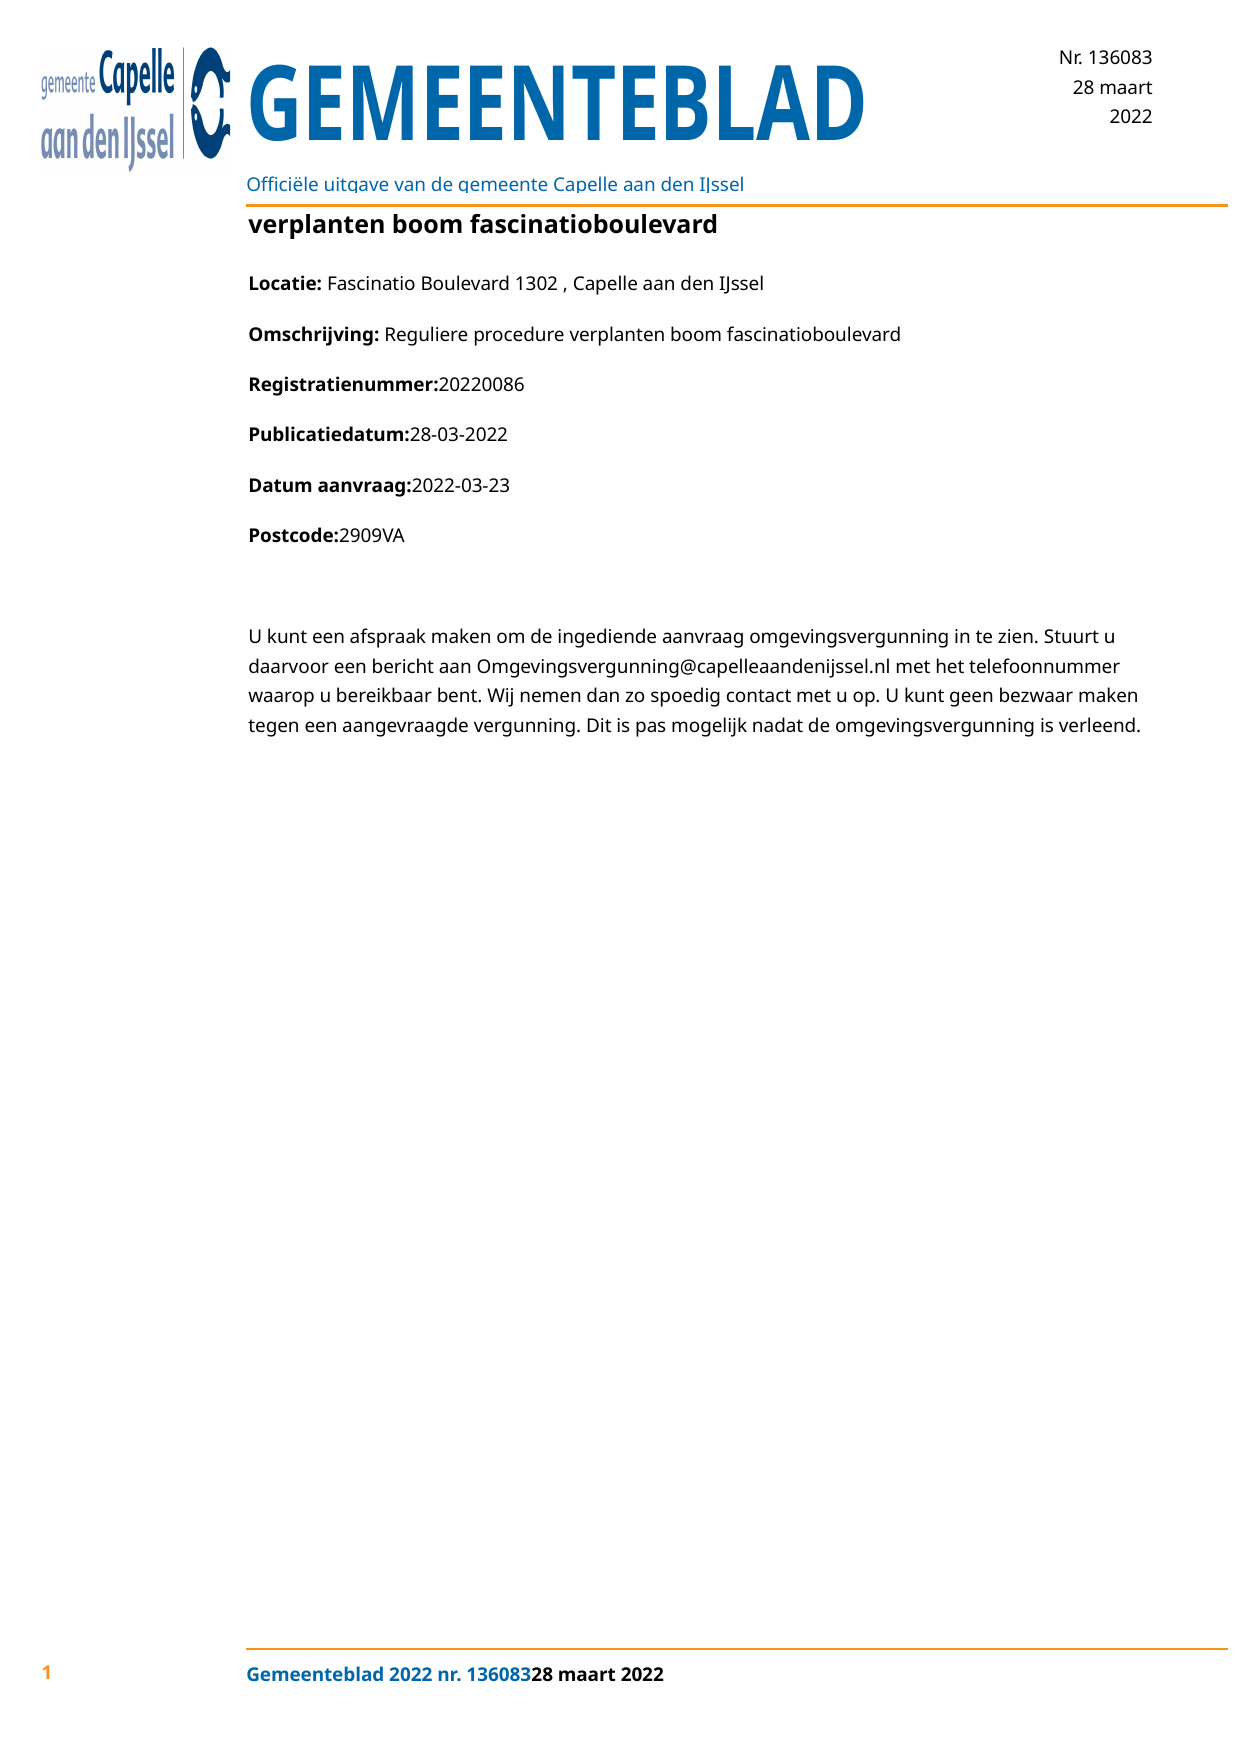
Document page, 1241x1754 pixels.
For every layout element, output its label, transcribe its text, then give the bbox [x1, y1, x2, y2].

text U kunt een afspraak maken om de ingediende aanvraag omgevingsvergunning in te zien. Stuurt u daarvoor een bericht aan Omgevingsvergunning@capelleaandenijssel.nl met het telefoonnummer waarop u bereikbaar bent. Wij nemen dan zo spoedig contact met u op. U kunt geen bezwaar maken tegen een aangevraagde vergunning. Dit is pas mogelijk nadat de omgevingsvergunning is verleend. [248, 623, 1152, 738]
text Registratienummer:20220086 [248, 371, 1152, 397]
text Postcode:2909VA [248, 522, 1152, 548]
text Omschrijving: Reguliere procedure verplanten boom fascinatioboulevard [248, 321, 1152, 346]
text verplanten boom fascinatioboulevard [248, 207, 1152, 241]
text Datum aanvraag:2022-03-23 [248, 472, 1152, 498]
text Locatie: Fascinatio Boulevard 1302 , Capelle aan den IJssel [248, 270, 1152, 296]
picture [41, 47, 231, 172]
text Publicatiedatum:28-03-2022 [248, 422, 1152, 447]
